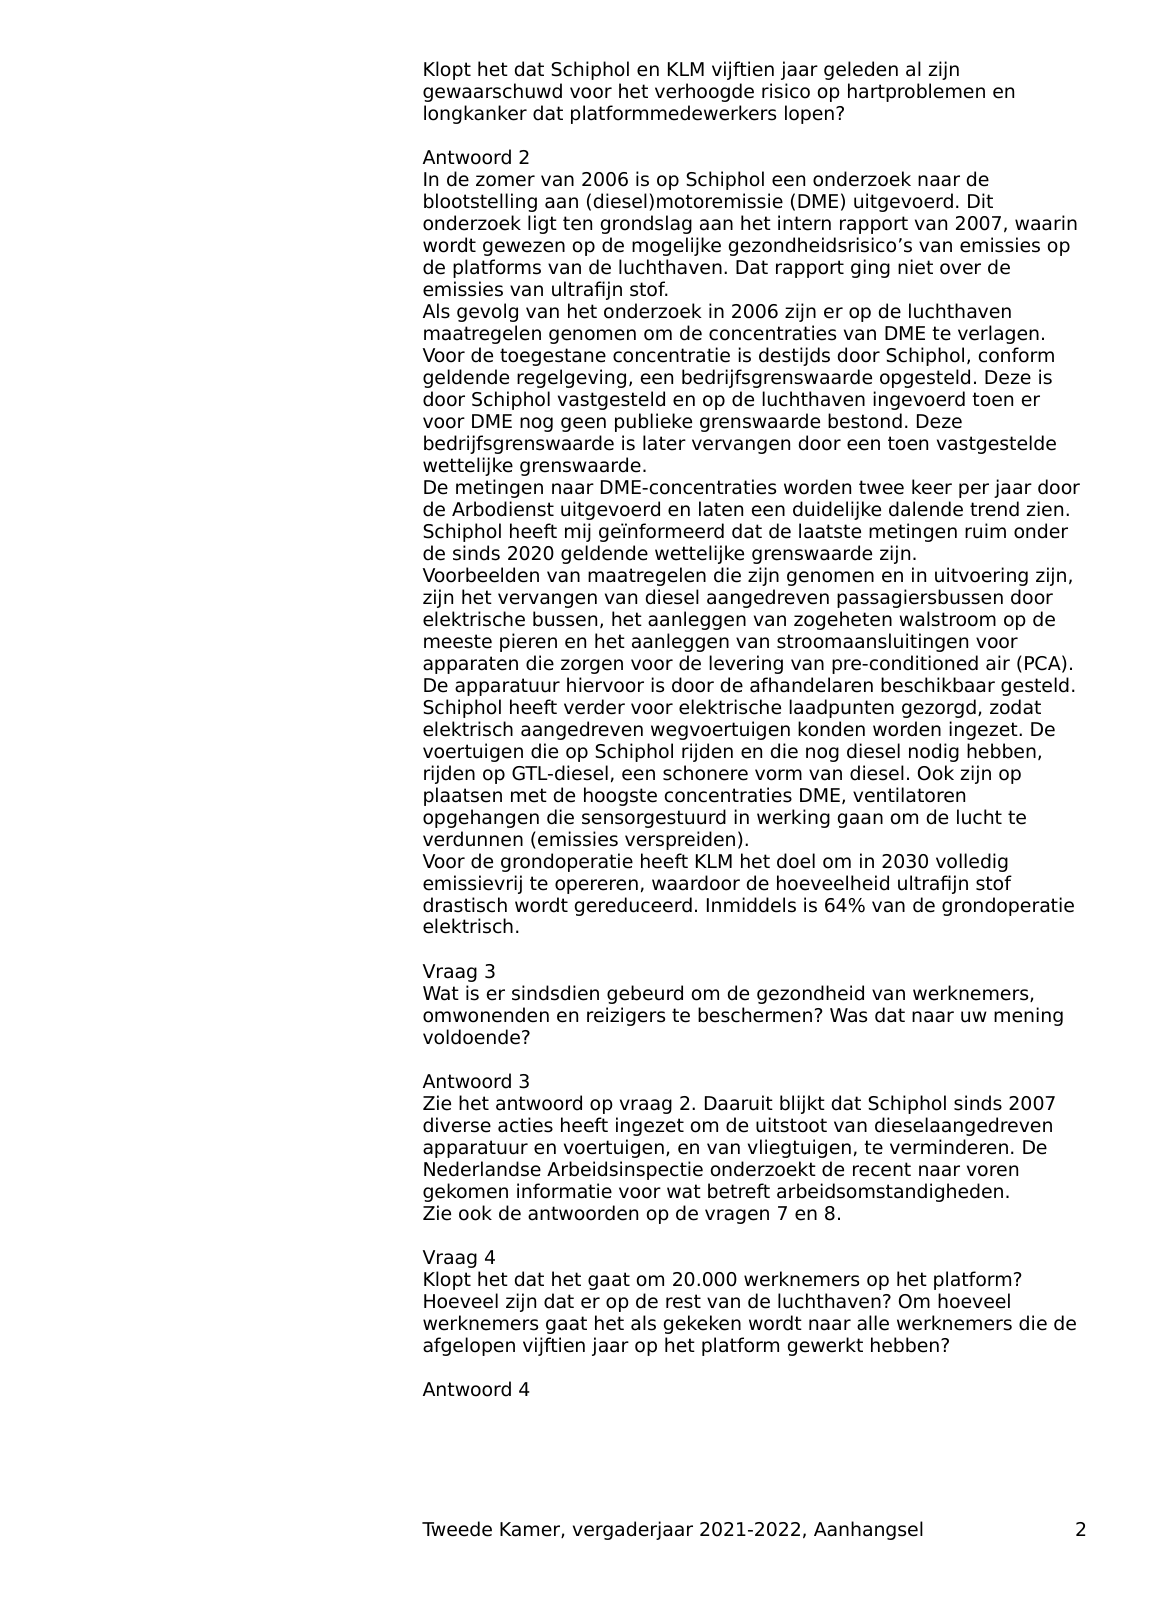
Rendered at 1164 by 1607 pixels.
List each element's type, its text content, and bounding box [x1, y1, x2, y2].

text Zie ook de antwoorden op de vragen 7 en 8. [422, 1203, 1087, 1224]
text Zie het antwoord op vraag 2. Daaruit blijkt dat Schiphol sinds 2007 diverse acties heeft ingezet om de uitstoot van dieselaangedreven apparatuur en voertuigen, en van vliegtuigen, te verminderen. De Nederlandse Arbeidsinspectie onderzoekt de recent naar voren gekomen informatie voor wat betreft arbeidsomstandigheden. [422, 1093, 1087, 1203]
text Wat is er sindsdien gebeurd om de gezondheid van werknemers, omwonenden en reizigers te beschermen? Was dat naar uw mening voldoende? [422, 983, 1087, 1048]
text Antwoord 2 [422, 147, 1087, 169]
text Schiphol heeft verder voor elektrische laadpunten gezorgd, zodat elektrisch aangedreven wegvoertuigen konden worden ingezet. De voertuigen die op Schiphol rijden en die nog diesel nodig hebben, rijden op GTL-diesel, een schonere vorm van diesel. Ook zijn op plaatsen met de hoogste concentraties DME, ventilatoren opgehangen die sensorgestuurd in werking gaan om de lucht te verdunnen (emissies verspreiden). [422, 697, 1087, 851]
text In de zomer van 2006 is op Schiphol een onderzoek naar de blootstelling aan (diesel)motoremissie (DME) uitgevoerd. Dit onderzoek ligt ten grondslag aan het intern rapport van 2007, waarin wordt gewezen op de mogelijke gezondheidsrisico’s van emissies op de platforms van de luchthaven. Dat rapport ging niet over de emissies van ultrafijn stof. [422, 169, 1087, 301]
text Als gevolg van het onderzoek in 2006 zijn er op de luchthaven maatregelen genomen om de concentraties van DME te verlagen. [422, 301, 1087, 345]
text Antwoord 3 [422, 1071, 1087, 1093]
text Klopt het dat het gaat om 20.000 werknemers op het platform? Hoeveel zijn dat er op de rest van de luchthaven? Om hoeveel werknemers gaat het als gekeken wordt naar alle werknemers die de afgelopen vijftien jaar op het platform gewerkt hebben? [422, 1269, 1087, 1357]
text Vraag 3 [422, 961, 1087, 983]
text Vraag 4 [422, 1247, 1087, 1269]
text Voor de grondoperatie heeft KLM het doel om in 2030 volledig emissievrij te opereren, waardoor de hoeveelheid ultrafijn stof drastisch wordt gereduceerd. Inmiddels is 64% van de grondoperatie elektrisch. [422, 851, 1087, 938]
text Klopt het dat Schiphol en KLM vijftien jaar geleden al zijn gewaarschuwd voor het verhoogde risico op hartproblemen en longkanker dat platformmedewerkers lopen? [422, 59, 1087, 125]
text Antwoord 4 [422, 1379, 1087, 1401]
text De metingen naar DME-concentraties worden twee keer per jaar door de Arbodienst uitgevoerd en laten een duidelijke dalende trend zien. Schiphol heeft mij geïnformeerd dat de laatste metingen ruim onder de sinds 2020 geldende wettelijke grenswaarde zijn. [422, 477, 1087, 565]
text Voorbeelden van maatregelen die zijn genomen en in uitvoering zijn, zijn het vervangen van diesel aangedreven passagiersbussen door elektrische bussen, het aanleggen van zogeheten walstroom op de meeste pieren en het aanleggen van stroomaansluitingen voor apparaten die zorgen voor de levering van pre-conditioned air (PCA). De apparatuur hiervoor is door de afhandelaren beschikbaar gesteld. [422, 565, 1087, 697]
text Voor de toegestane concentratie is destijds door Schiphol, conform geldende regelgeving, een bedrijfsgrenswaarde opgesteld. Deze is door Schiphol vastgesteld en op de luchthaven ingevoerd toen er voor DME nog geen publieke grenswaarde bestond. Deze bedrijfsgrenswaarde is later vervangen door een toen vastgestelde wettelijke grenswaarde. [422, 345, 1087, 477]
